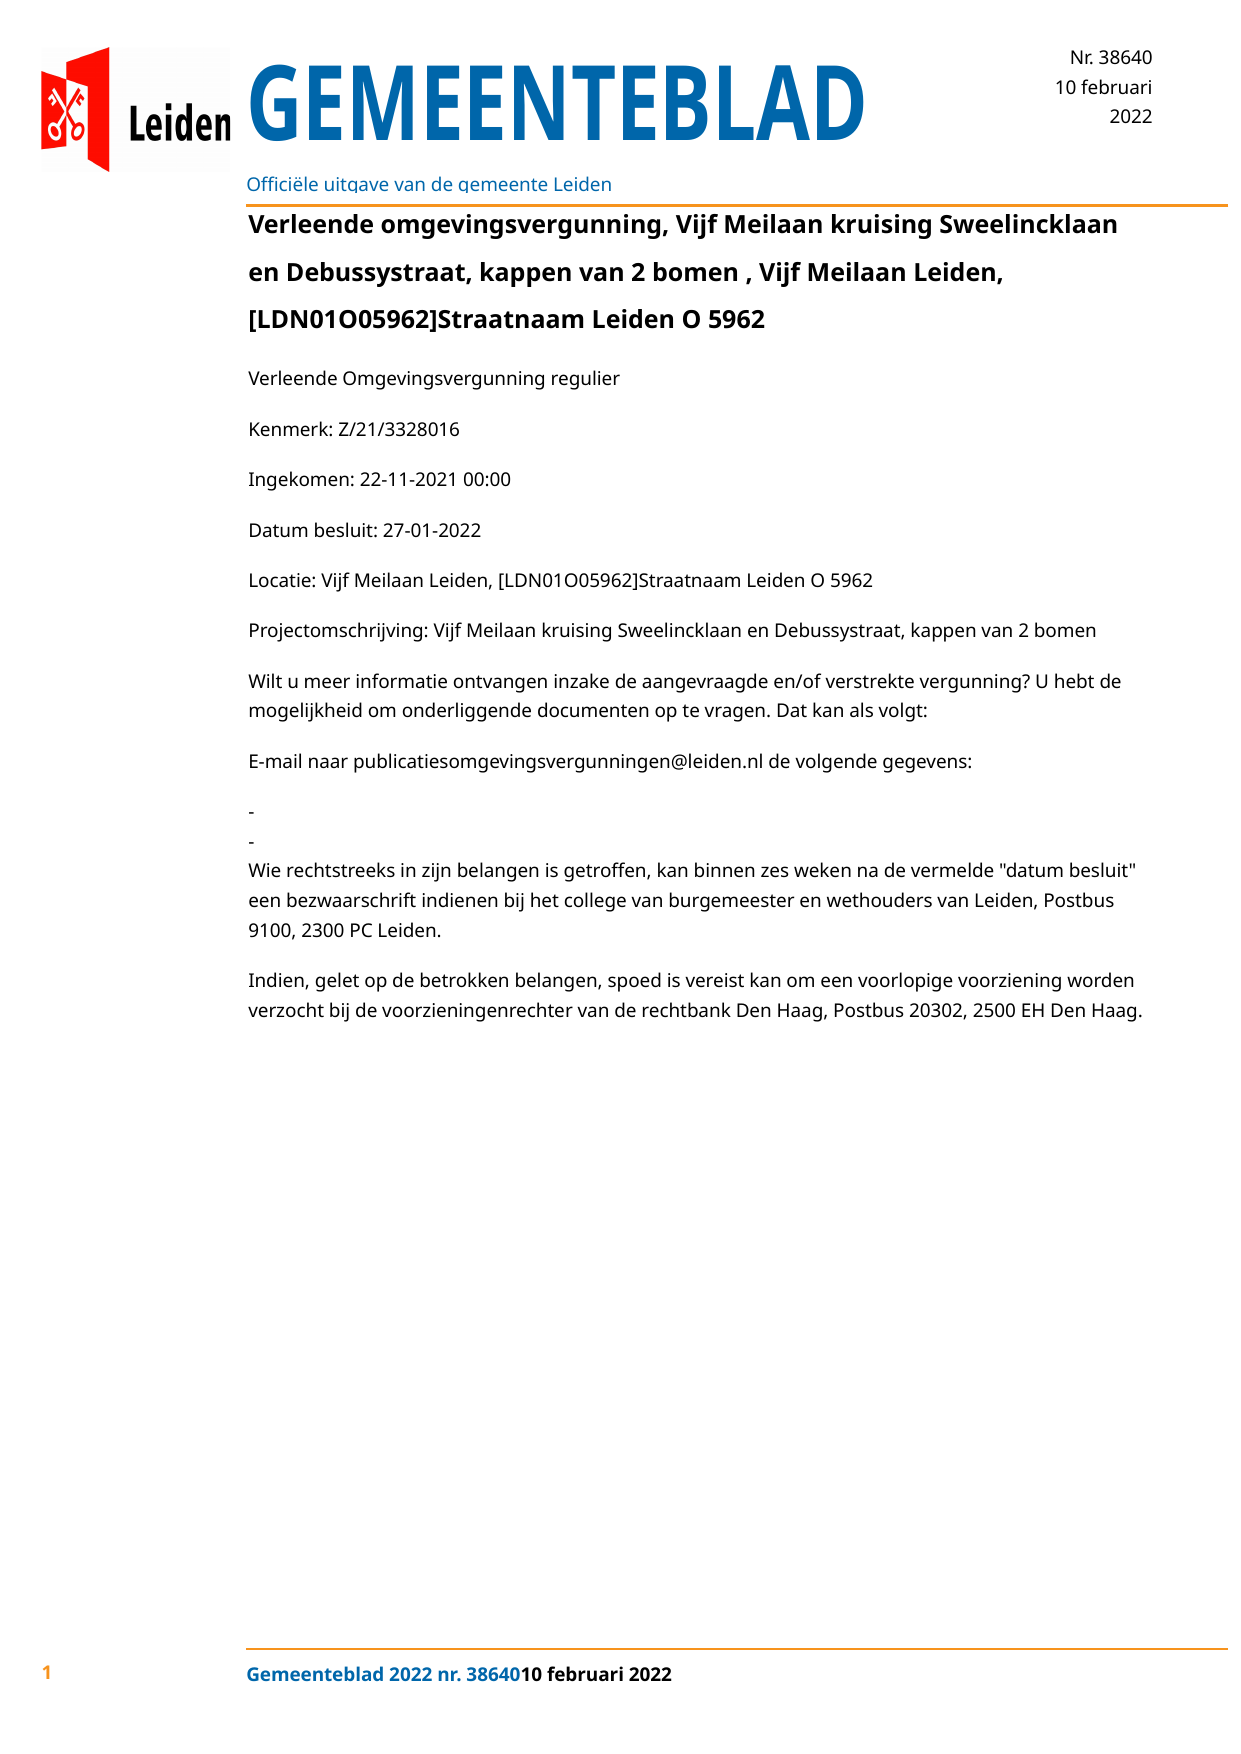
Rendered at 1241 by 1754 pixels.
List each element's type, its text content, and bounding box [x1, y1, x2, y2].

text Kenmerk: Z/21/3328016 [248, 416, 1152, 442]
text Locatie: Vijf Meilaan Leiden, [LDN01O05962]Straatnaam Leiden O 5962 [248, 567, 1152, 593]
text Ingekomen: 22-11-2021 00:00 [248, 466, 1152, 492]
text Datum besluit: 27-01-2022 [248, 517, 1152, 542]
picture [41, 47, 231, 172]
text Wilt u meer informatie ontvangen inzake de aangevraagde en/of verstrekte vergunning? U hebt de mogelijkheid om onderliggende documenten op te vragen. Dat kan als volgt: [248, 668, 1152, 723]
text E-mail naar publicatiesomgevingsvergunningen@leiden.nl de volgende gegevens: [248, 748, 1152, 774]
text Projectomschrijving: Vijf Meilaan kruising Sweelincklaan en Debussystraat, kappen van 2 bomen [248, 618, 1152, 643]
text Verleende omgevingsvergunning, Vijf Meilaan kruising Sweelincklaan en Debussystraat, kappen van 2 bomen , Vijf Meilaan Leiden, [LDN01O05962]Straatnaam Leiden O 5962 [248, 207, 1152, 336]
text Wie rechtstreeks in zijn belangen is getroffen, kan binnen zes weken na de vermelde "datum besluit" een bezwaarschrift indienen bij het college van burgemeester en wethouders van Leiden, Postbus 9100, 2300 PC Leiden. [248, 858, 1152, 942]
text Verleende Omgevingsvergunning regulier [248, 366, 1152, 391]
text Indien, gelet op de betrokken belangen, spoed is vereist kan om een voorlopige voorziening worden verzocht bij de voorzieningenrechter van de rechtbank Den Haag, Postbus 20302, 2500 EH Den Haag. [248, 967, 1152, 1022]
